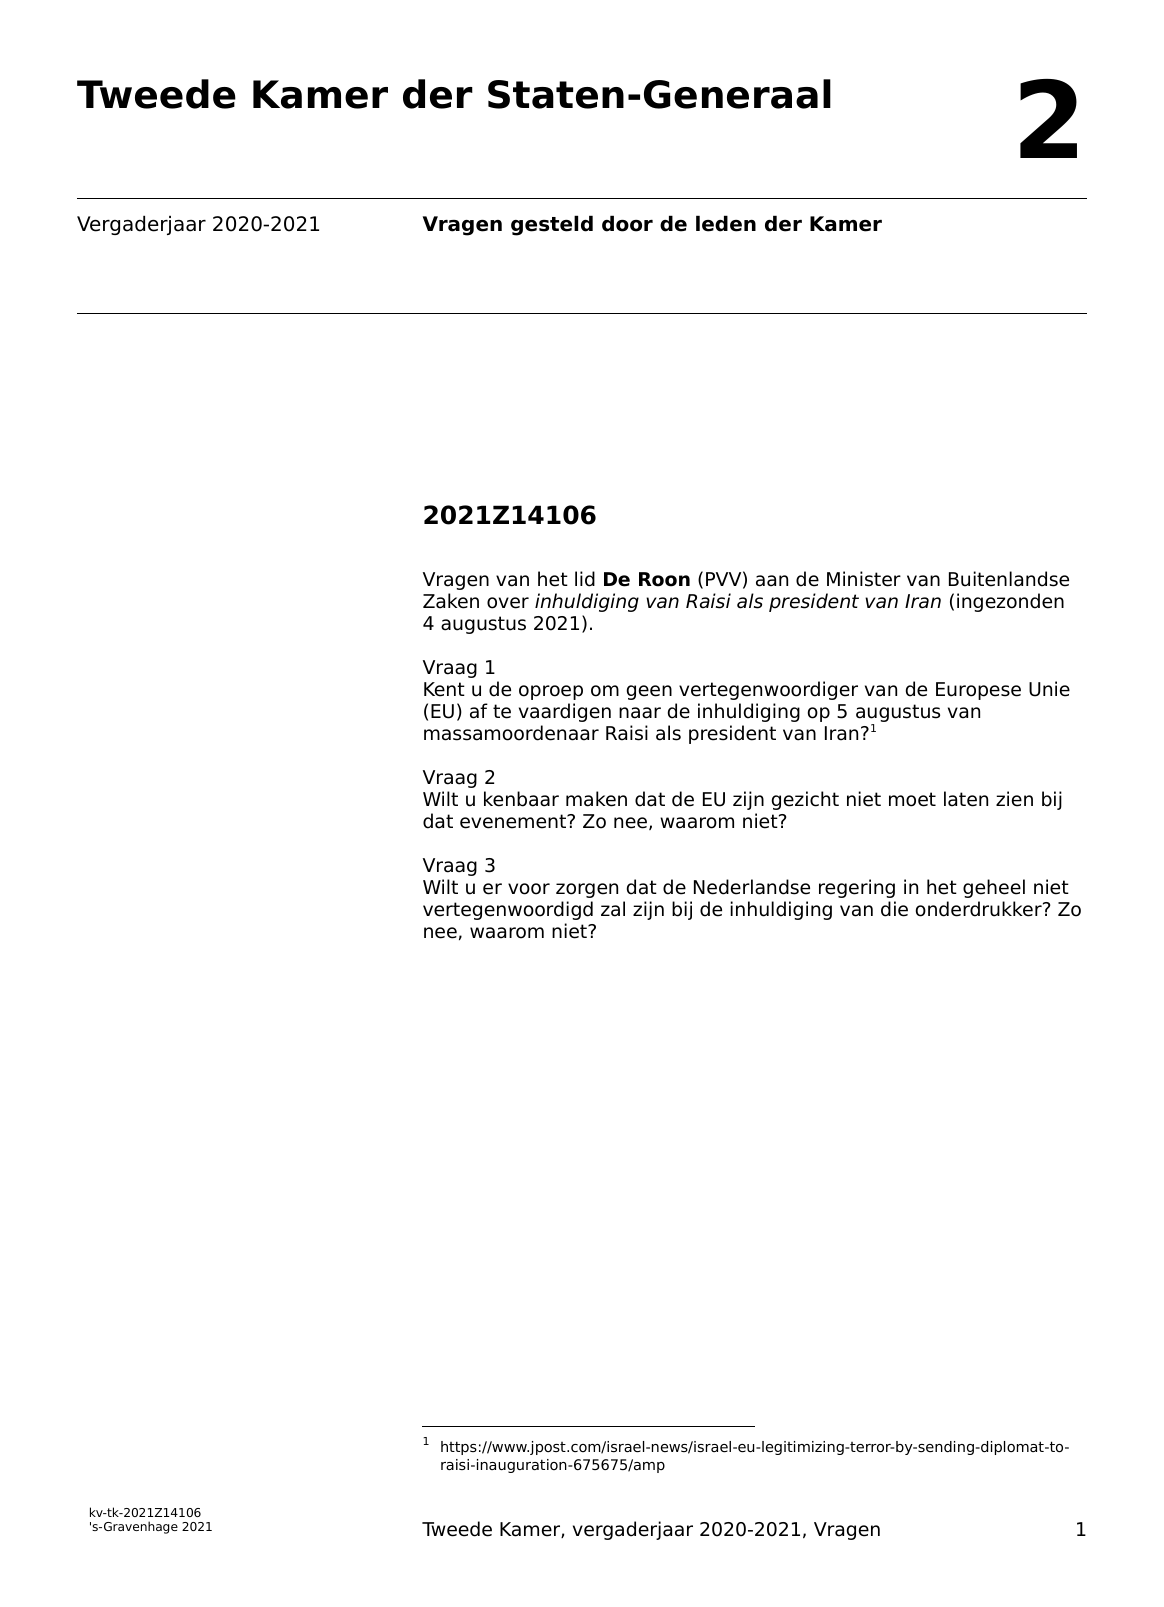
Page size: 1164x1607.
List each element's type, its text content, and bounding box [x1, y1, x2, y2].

table_header 2 [886, 59, 1087, 198]
text kv-tk-2021Z14106 [88, 1506, 323, 1520]
text Vraag 3 [422, 855, 1087, 877]
text Wilt u kenbaar maken dat de EU zijn gezicht niet moet laten zien bij dat evenement? Zo nee, waarom niet? [422, 789, 1087, 833]
text Vraag 1 [422, 657, 1087, 679]
text 2021Z14106 [422, 501, 1087, 531]
text Vragen van het lid De Roon (PVV) aan de Minister van Buitenlandse Zaken over inhuldiging van Raisi als president van Iran (ingezonden 4 augustus 2021). [422, 569, 1087, 635]
text 's-Gravenhage 2021 [88, 1520, 323, 1534]
table_cell Vergaderjaar 2020-2021 [77, 199, 422, 313]
text https://www.jpost.com/israel-news/israel-eu-legitimizing-terror-by-sending-diplomat-to-raisi-inauguration-675675/amp [422, 1435, 1087, 1474]
table_cell Vragen gesteld door de leden der Kamer [422, 199, 1087, 313]
text Vraag 2 [422, 767, 1087, 789]
text Kent u de oproep om geen vertegenwoordiger van de Europese Unie (EU) af te vaardigen naar de inhuldiging op 5 augustus van massamoordenaar Raisi als president van Iran? [422, 679, 1087, 745]
text Wilt u er voor zorgen dat de Nederlandse regering in het geheel niet vertegenwoordigd zal zijn bij de inhuldiging van die onderdrukker? Zo nee, waarom niet? [422, 877, 1087, 943]
table_header Tweede Kamer der Staten-Generaal [77, 59, 886, 198]
